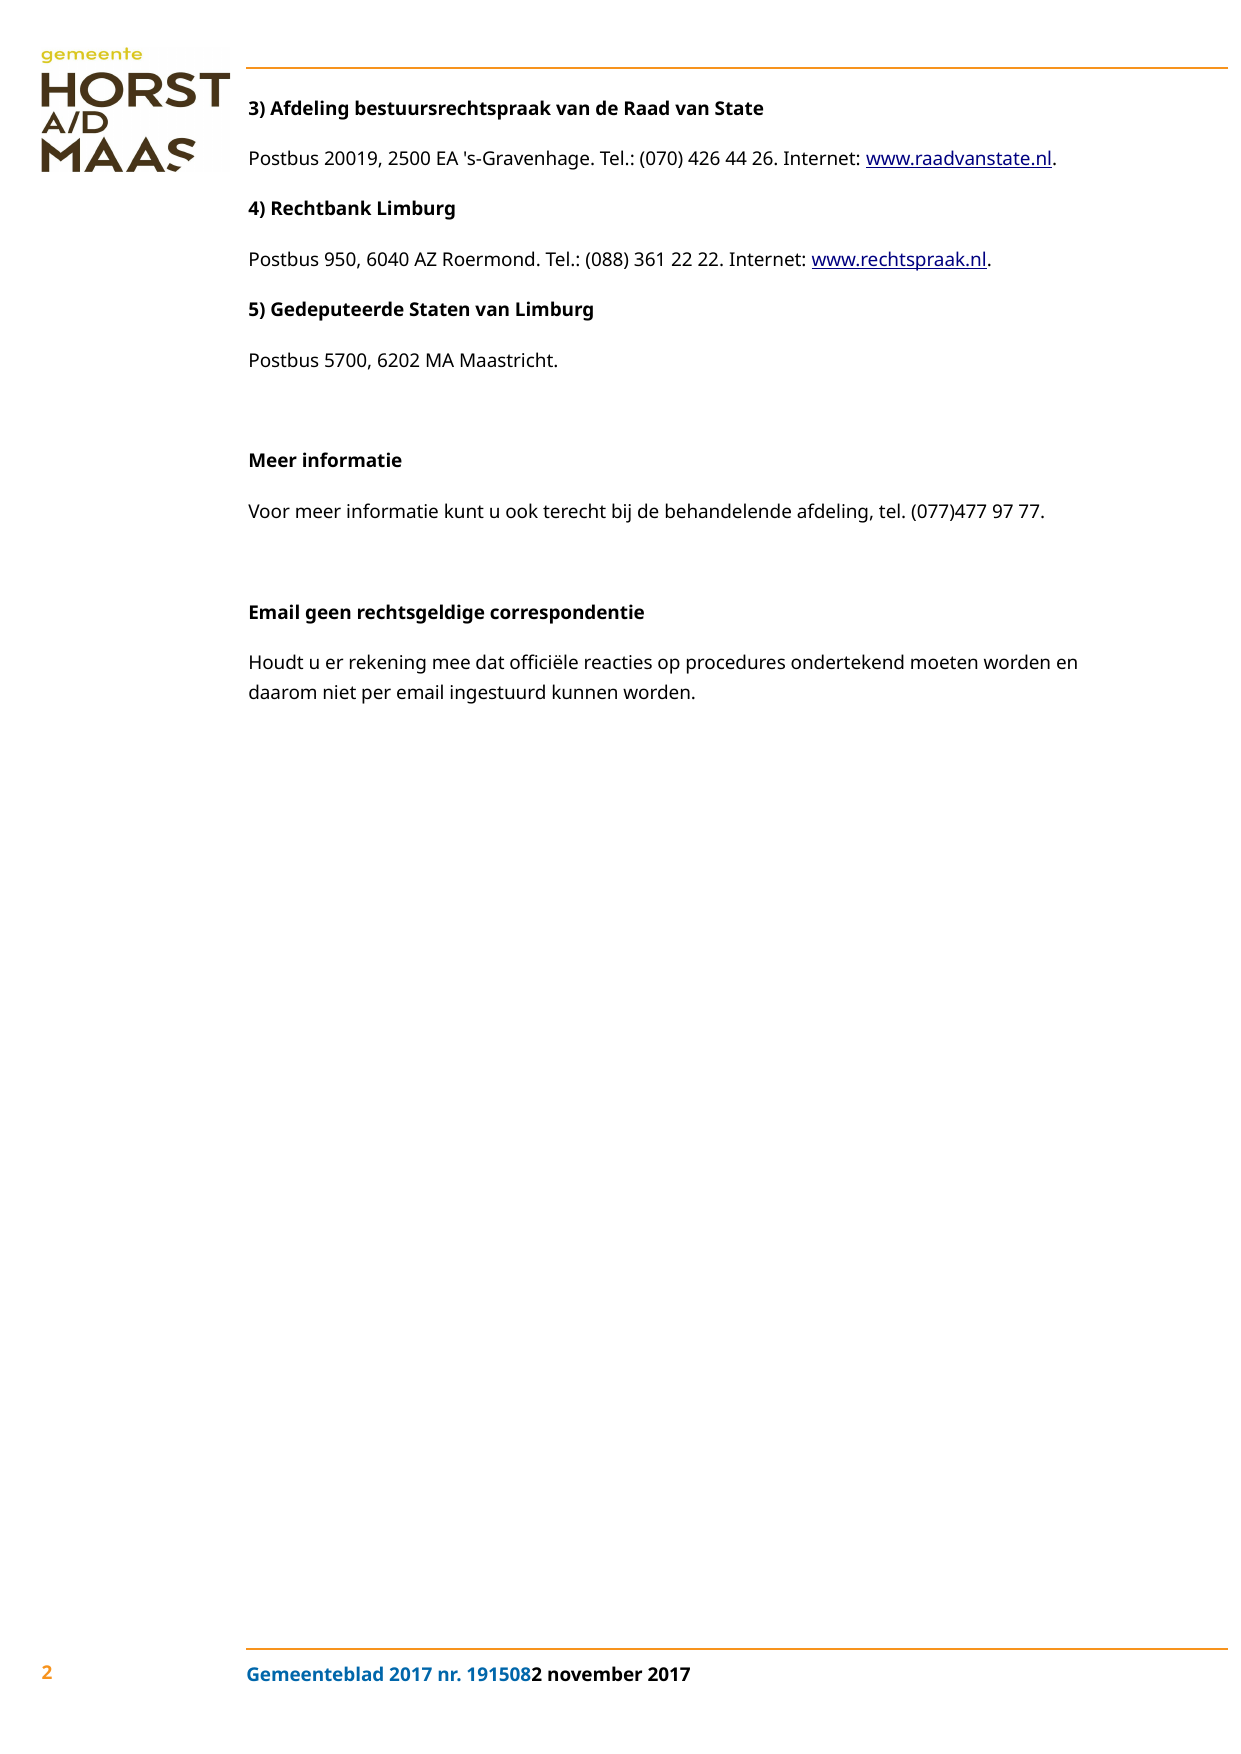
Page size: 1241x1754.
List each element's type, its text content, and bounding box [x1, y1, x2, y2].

text Meer informatie [248, 448, 1152, 473]
text 5) Gedeputeerde Staten van Limburg [248, 296, 1152, 322]
text 3) Afdeling bestuursrechtspraak van de Raad van State [248, 95, 1152, 121]
text Postbus 950, 6040 AZ Roermond. Tel.: (088) 361 22 22. Internet: www.rechtspraak.nl. [248, 246, 1152, 272]
text 4) Rechtbank Limburg [248, 196, 1152, 221]
picture [41, 47, 231, 172]
text Postbus 20019, 2500 EA 's-Gravenhage. Tel.: (070) 426 44 26. Internet: www.raadvanstate.nl. [248, 145, 1152, 171]
text Postbus 5700, 6202 MA Maastricht. [248, 347, 1152, 373]
text Houdt u er rekening mee dat officiële reacties op procedures ondertekend moeten worden en daarom niet per email ingestuurd kunnen worden. [248, 649, 1152, 705]
text Voor meer informatie kunt u ook terecht bij de behandelende afdeling, tel. (077)477 97 77. [248, 498, 1152, 524]
text Email geen rechtsgeldige correspondentie [248, 599, 1152, 625]
